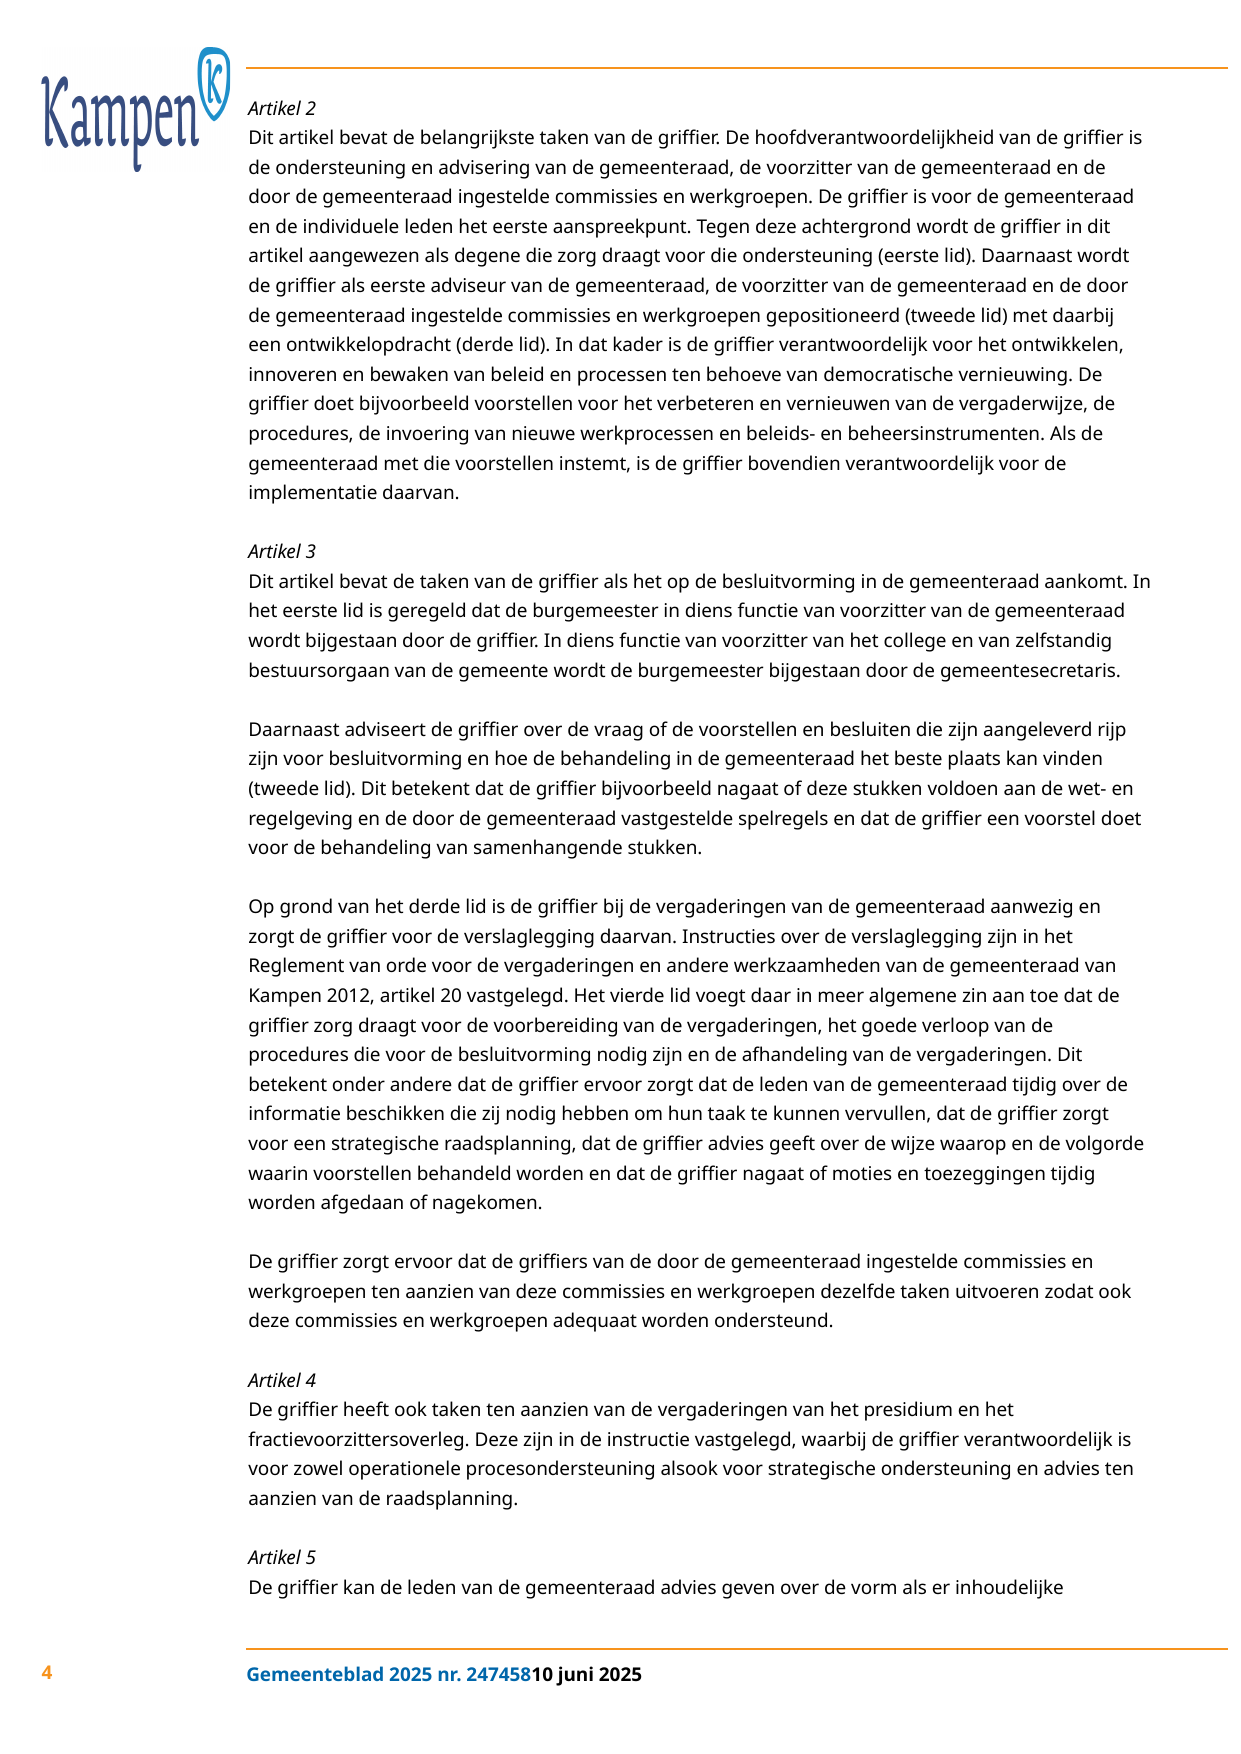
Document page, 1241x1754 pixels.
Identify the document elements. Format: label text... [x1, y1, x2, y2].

text Artikel 4 [248, 1367, 1152, 1393]
text De griffier kan de leden van de gemeenteraad advies geven over de vorm als er inhoudelijke [248, 1574, 1152, 1600]
text Daarnaast adviseert de griffier over de vraag of de voorstellen en besluiten die zijn aangeleverd rijp zijn voor besluitvorming en hoe de behandeling in de gemeenteraad het beste plaats kan vinden (tweede lid). Dit betekent dat de griffier bijvoorbeeld nagaat of deze stukken voldoen aan de wet- en regelgeving en de door de gemeenteraad vastgestelde spelregels en dat de griffier een voorstel doet voor de behandeling van samenhangende stukken. [248, 716, 1152, 860]
text Artikel 3 [248, 538, 1152, 564]
text Artikel 2 [248, 95, 1152, 121]
text Dit artikel bevat de belangrijkste taken van de griffier. De hoofdverantwoordelijkheid van de griffier is de ondersteuning en advisering van de gemeenteraad, de voorzitter van de gemeenteraad en de door de gemeenteraad ingestelde commissies en werkgroepen. De griffier is voor de gemeenteraad en de individuele leden het eerste aanspreekpunt. Tegen deze achtergrond wordt de griffier in dit artikel aangewezen als degene die zorg draagt voor die ondersteuning (eerste lid). Daarnaast wordt de griffier als eerste adviseur van de gemeenteraad, de voorzitter van de gemeenteraad en de door de gemeenteraad ingestelde commissies en werkgroepen gepositioneerd (tweede lid) met daarbij een ontwikkelopdracht (derde lid). In dat kader is de griffier verantwoordelijk voor het ontwikkelen, innoveren en bewaken van beleid en processen ten behoeve van democratische vernieuwing. De griffier doet bijvoorbeeld voorstellen voor het verbeteren en vernieuwen van de vergaderwijze, de procedures, de invoering van nieuwe werkprocessen en beleids- en beheersinstrumenten. Als de gemeenteraad met die voorstellen instemt, is de griffier bovendien verantwoordelijk voor de implementatie daarvan. [248, 124, 1152, 505]
picture [41, 47, 231, 172]
text De griffier zorgt ervoor dat de griffiers van de door de gemeenteraad ingestelde commissies en werkgroepen ten aanzien van deze commissies en werkgroepen dezelfde taken uitvoeren zodat ook deze commissies en werkgroepen adequaat worden ondersteund. [248, 1248, 1152, 1333]
text Dit artikel bevat de taken van de griffier als het op de besluitvorming in de gemeenteraad aankomt. In het eerste lid is geregeld dat de burgemeester in diens functie van voorzitter van de gemeenteraad wordt bijgestaan door de griffier. In diens functie van voorzitter van het college en van zelfstandig bestuursorgaan van de gemeente wordt de burgemeester bijgestaan door de gemeentesecretaris. [248, 568, 1152, 683]
text De griffier heeft ook taken ten aanzien van de vergaderingen van het presidium en het fractievoorzittersoverleg. Deze zijn in de instructie vastgelegd, waarbij de griffier verantwoordelijk is voor zowel operationele procesondersteuning alsook voor strategische ondersteuning en advies ten aanzien van de raadsplanning. [248, 1396, 1152, 1511]
text Artikel 5 [248, 1544, 1152, 1570]
text Op grond van het derde lid is de griffier bij de vergaderingen van de gemeenteraad aanwezig en zorgt de griffier voor de verslaglegging daarvan. Instructies over de verslaglegging zijn in het Reglement van orde voor de vergaderingen en andere werkzaamheden van de gemeenteraad van Kampen 2012, artikel 20 vastgelegd. Het vierde lid voegt daar in meer algemene zin aan toe dat de griffier zorg draagt voor de voorbereiding van de vergaderingen, het goede verloop van de procedures die voor de besluitvorming nodig zijn en de afhandeling van de vergaderingen. Dit betekent onder andere dat de griffier ervoor zorgt dat de leden van de gemeenteraad tijdig over de informatie beschikken die zij nodig hebben om hun taak te kunnen vervullen, dat de griffier zorgt voor een strategische raadsplanning, dat de griffier advies geeft over de wijze waarop en de volgorde waarin voorstellen behandeld worden en dat de griffier nagaat of moties en toezeggingen tijdig worden afgedaan of nagekomen. [248, 893, 1152, 1215]
